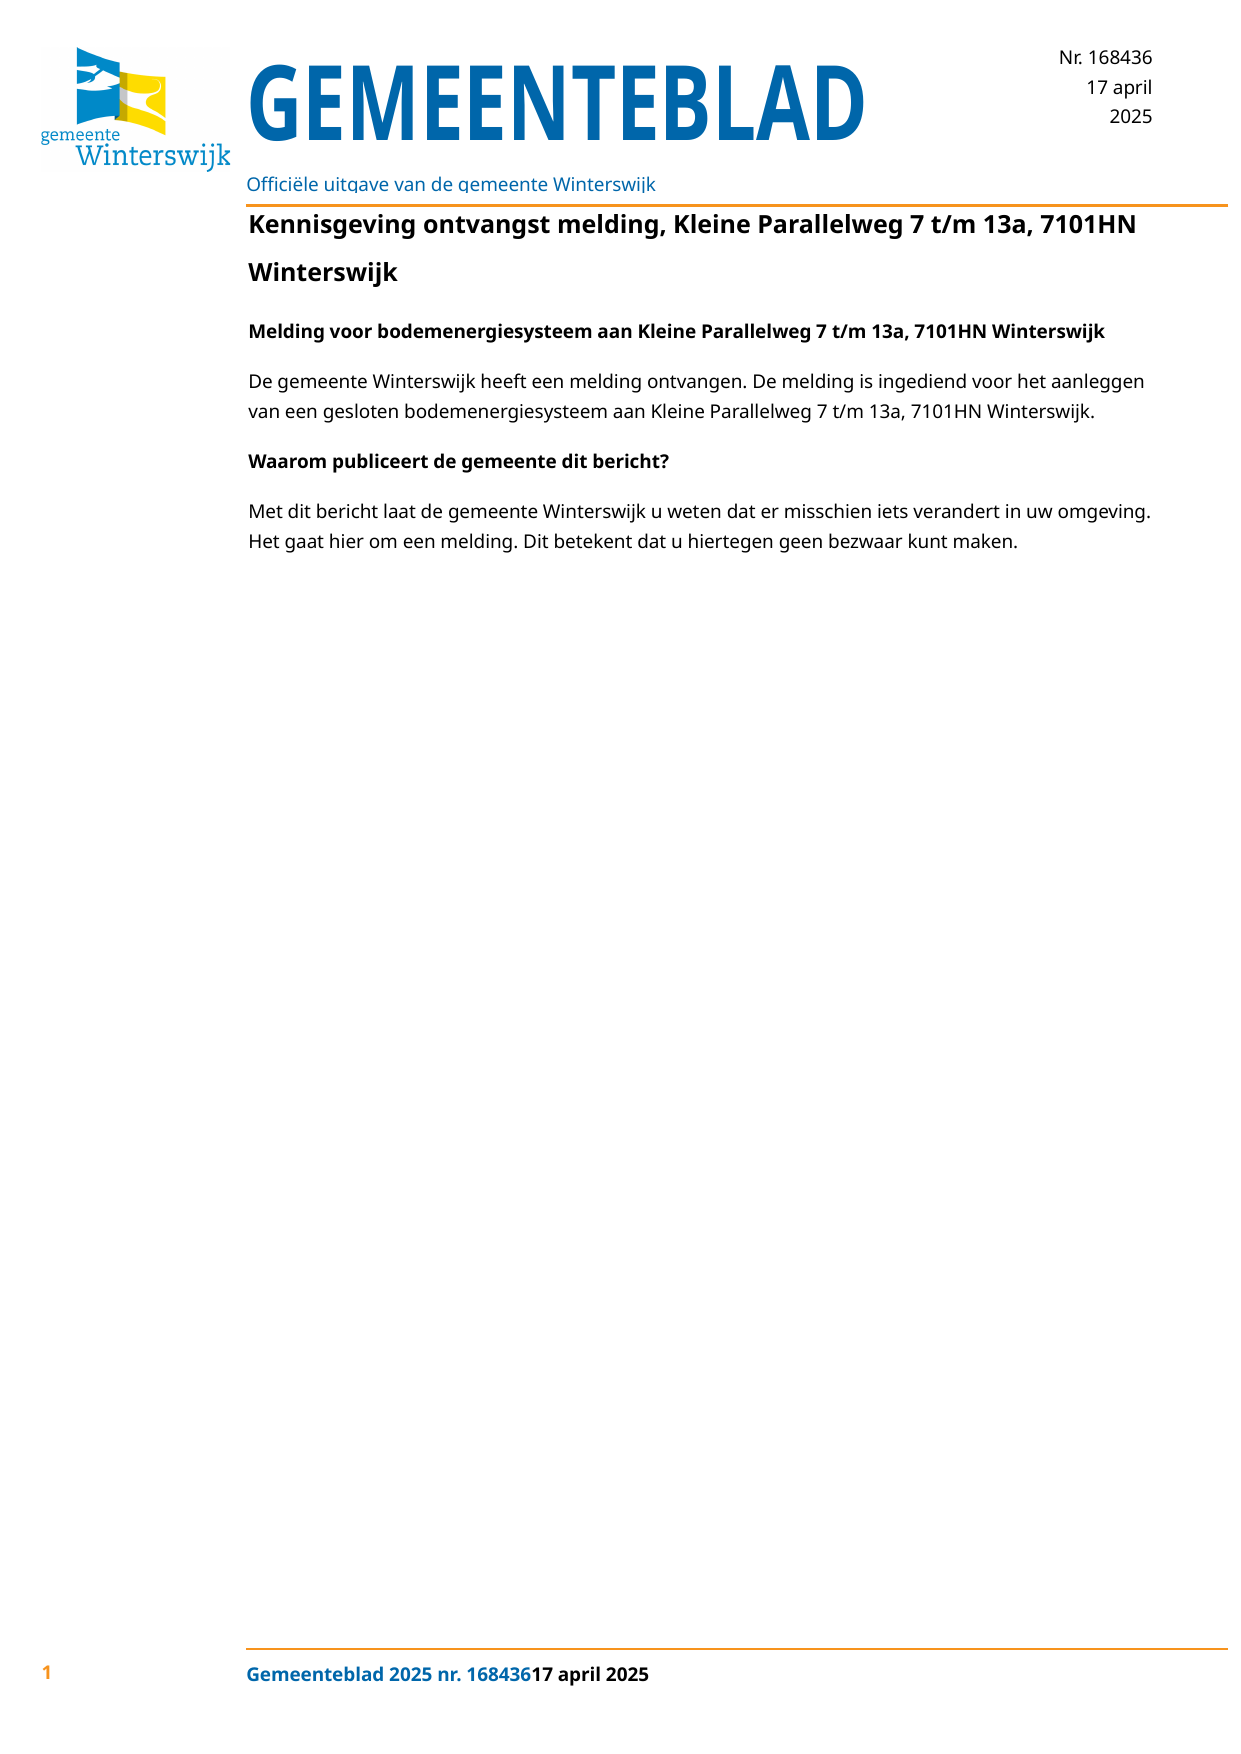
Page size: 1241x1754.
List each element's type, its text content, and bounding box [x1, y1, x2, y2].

picture [225, 153, 231, 162]
text Kennisgeving ontvangst melding, Kleine Parallelweg 7 t/m 13a, 7101HN Winterswijk [248, 207, 1152, 288]
text Waarom publiceert de gemeente dit bericht? [248, 448, 1152, 474]
text De gemeente Winterswijk heeft een melding ontvangen. De melding is ingediend voor het aanleggen van een gesloten bodemenergiesysteem aan Kleine Parallelweg 7 t/m 13a, 7101HN Winterswijk. [248, 368, 1152, 424]
picture [41, 47, 231, 172]
text Met dit bericht laat de gemeente Winterswijk u weten dat er misschien iets verandert in uw omgeving. Het gaat hier om een melding. Dit betekent dat u hiertegen geen bezwaar kunt maken. [248, 499, 1152, 554]
text Melding voor bodemenergiesysteem aan Kleine Parallelweg 7 t/m 13a, 7101HN Winterswijk [248, 318, 1152, 344]
